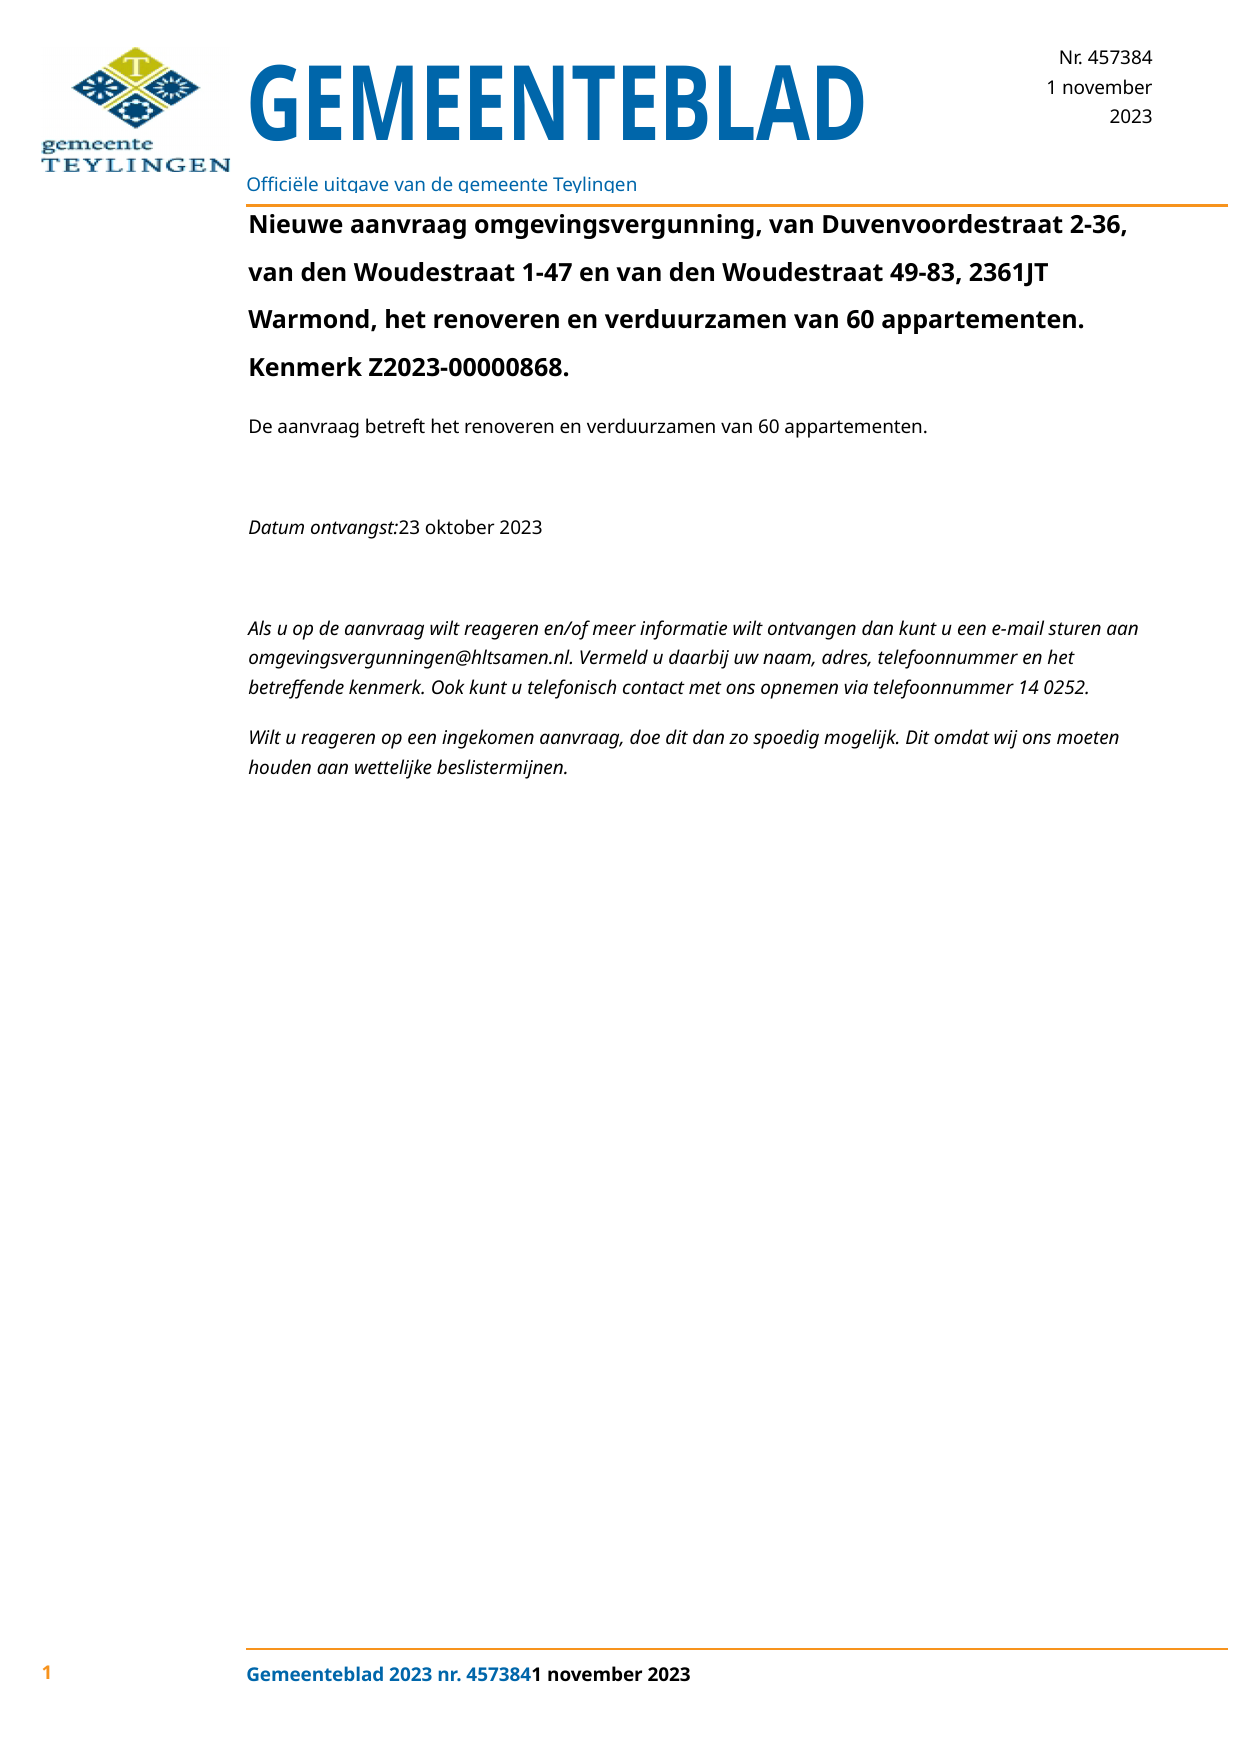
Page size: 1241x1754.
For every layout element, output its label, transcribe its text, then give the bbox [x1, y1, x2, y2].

picture [41, 47, 231, 172]
text Wilt u reageren op een ingekomen aanvraag, doe dit dan zo spoedig mogelijk. Dit omdat wij ons moeten houden aan wettelijke beslistermijnen. [248, 724, 1152, 780]
text Datum ontvangst:23 oktober 2023 [248, 514, 1152, 540]
text Als u op de aanvraag wilt reageren en/of meer informatie wilt ontvangen dan kunt u een e-mail sturen aan omgevingsvergunningen@hltsamen.nl. Vermeld u daarbij uw naam, adres, telefoonnummer en het betreffende kenmerk. Ook kunt u telefonisch contact met ons opnemen via telefoonnummer 14 0252. [248, 615, 1152, 700]
text Nieuwe aanvraag omgevingsvergunning, van Duvenvoordestraat 2-36, van den Woudestraat 1-47 en van den Woudestraat 49-83, 2361JT Warmond, het renoveren en verduurzamen van 60 appartementen. Kenmerk Z2023-00000868. [248, 207, 1152, 384]
text De aanvraag betreft het renoveren en verduurzamen van 60 appartementen. [248, 413, 1152, 439]
